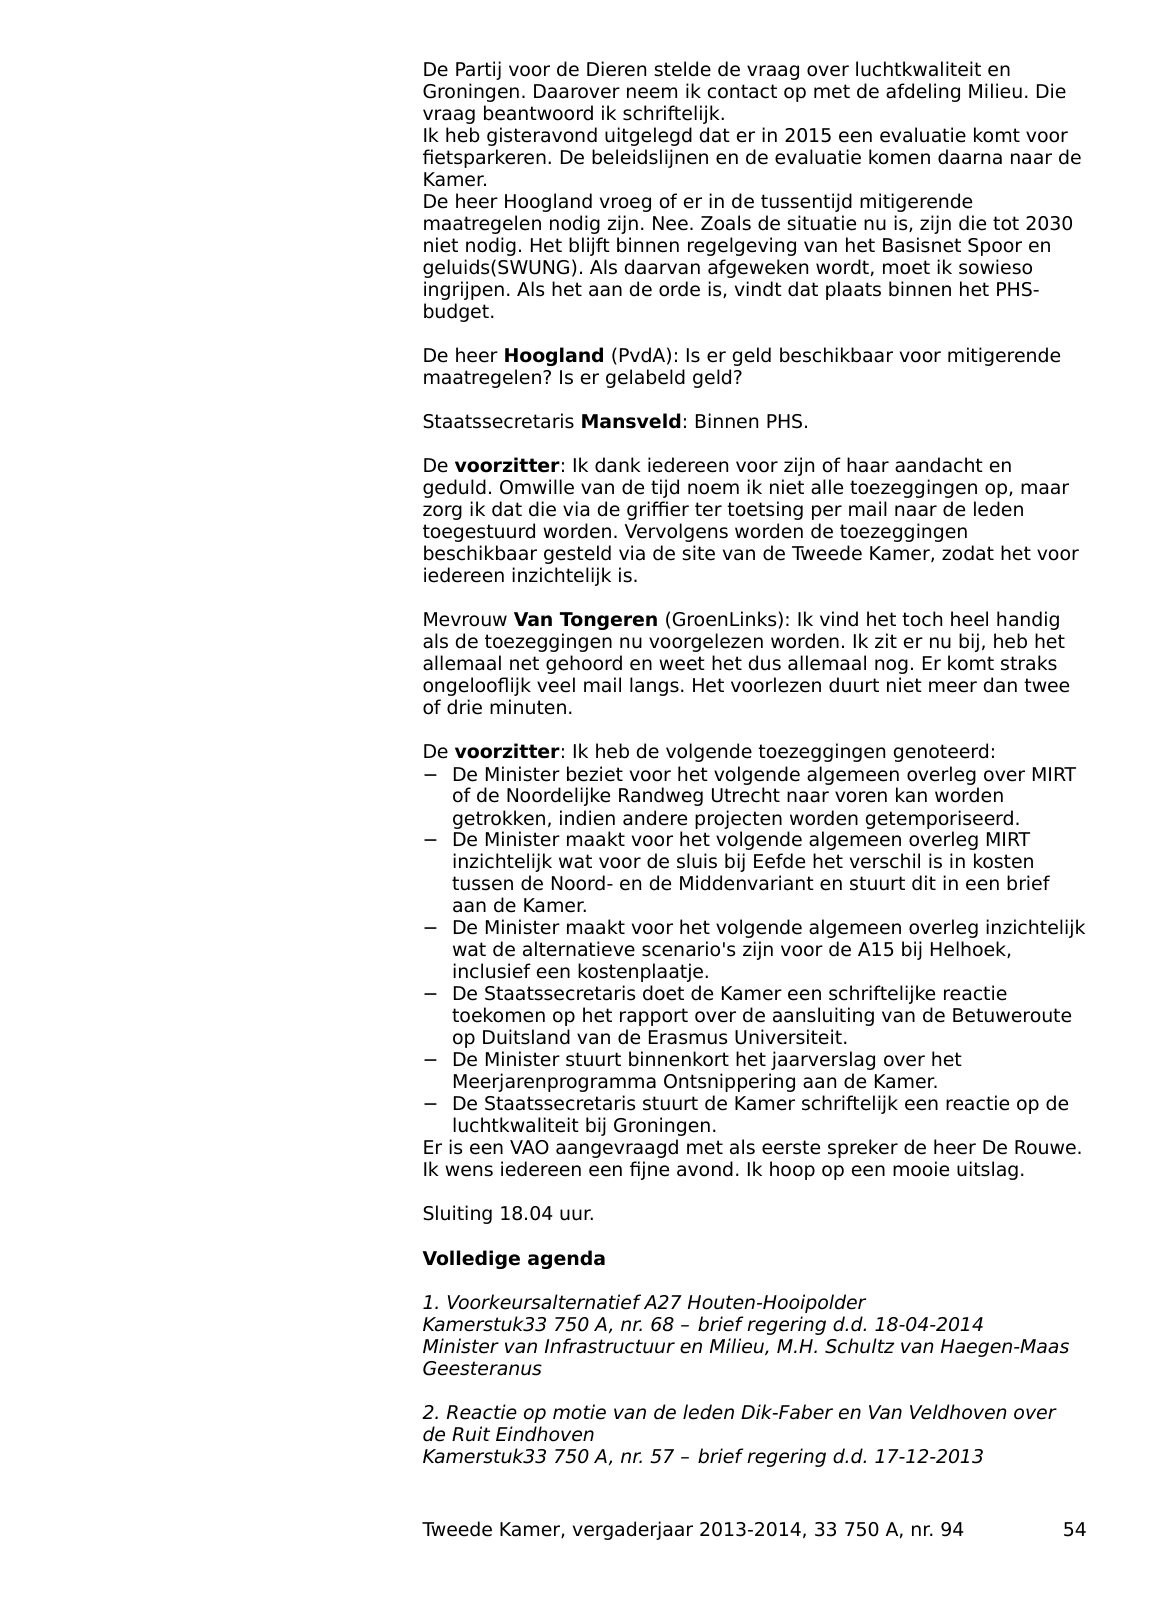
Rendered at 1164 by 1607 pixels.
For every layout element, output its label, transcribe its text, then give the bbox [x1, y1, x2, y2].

text Sluiting 18.04 uur. [422, 1203, 1087, 1225]
text Kamerstuk33 750 A, nr. 68 – brief regering d.d. 18-04-2014 [422, 1313, 1087, 1336]
text De heer Hoogland (PvdA): Is er geld beschikbaar voor mitigerende maatregelen? Is er gelabeld geld? [422, 345, 1087, 389]
text De Partij voor de Dieren stelde de vraag over luchtkwaliteit en Groningen. Daarover neem ik contact op met de afdeling Milieu. Die vraag beantwoord ik schriftelijk. [422, 59, 1087, 125]
text − De Minister stuurt binnenkort het jaarverslag over het Meerjarenprogramma Ontsnippering aan de Kamer. [422, 1049, 1087, 1093]
text Mevrouw Van Tongeren (GroenLinks): Ik vind het toch heel handig als de toezeggingen nu voorgelezen worden. Ik zit er nu bij, heb het allemaal net gehoord en weet het dus allemaal nog. Er komt straks ongelooflijk veel mail langs. Het voorlezen duurt niet meer dan twee of drie minuten. [422, 609, 1087, 719]
text Ik heb gisteravond uitgelegd dat er in 2015 een evaluatie komt voor fietsparkeren. De beleidslijnen en de evaluatie komen daarna naar de Kamer. [422, 125, 1087, 191]
text De heer Hoogland vroeg of er in de tussentijd mitigerende maatregelen nodig zijn. Nee. Zoals de situatie nu is, zijn die tot 2030 niet nodig. Het blijft binnen regelgeving van het Basisnet Spoor en geluids(SWUNG). Als daarvan afgeweken wordt, moet ik sowieso ingrijpen. Als het aan de orde is, vindt dat plaats binnen het PHS-budget. [422, 191, 1087, 323]
text − De Minister beziet voor het volgende algemeen overleg over MIRT of de Noordelijke Randweg Utrecht naar voren kan worden getrokken, indien andere projecten worden getemporiseerd. [422, 763, 1087, 829]
text − De Staatssecretaris doet de Kamer een schriftelijke reactie toekomen op het rapport over de aansluiting van de Betuweroute op Duitsland van de Erasmus Universiteit. [422, 983, 1087, 1049]
text 2. Reactie op motie van de leden Dik-Faber en Van Veldhoven over de Ruit Eindhoven [422, 1402, 1087, 1446]
text De voorzitter: Ik heb de volgende toezeggingen genoteerd: [422, 741, 1087, 763]
text 1. Voorkeursalternatief A27 Houten-Hooipolder [422, 1292, 1087, 1313]
text Kamerstuk33 750 A, nr. 57 – brief regering d.d. 17-12-2013 [422, 1446, 1087, 1468]
text De voorzitter: Ik dank iedereen voor zijn of haar aandacht en geduld. Omwille van de tijd noem ik niet alle toezeggingen op, maar zorg ik dat die via de griffier ter toetsing per mail naar de leden toegestuurd worden. Vervolgens worden de toezeggingen beschikbaar gesteld via de site van de Tweede Kamer, zodat het voor iedereen inzichtelijk is. [422, 455, 1087, 587]
text − De Staatssecretaris stuurt de Kamer schriftelijk een reactie op de luchtkwaliteit bij Groningen. [422, 1093, 1087, 1137]
text Er is een VAO aangevraagd met als eerste spreker de heer De Rouwe. [422, 1137, 1087, 1159]
text Staatssecretaris Mansveld: Binnen PHS. [422, 411, 1087, 433]
text − De Minister maakt voor het volgende algemeen overleg inzichtelijk wat de alternatieve scenario's zijn voor de A15 bij Helhoek, inclusief een kostenplaatje. [422, 917, 1087, 983]
text Minister van Infrastructuur en Milieu, M.H. Schultz van Haegen-Maas Geesteranus [422, 1336, 1087, 1379]
text Ik wens iedereen een fijne avond. Ik hoop op een mooie uitslag. [422, 1159, 1087, 1181]
subtitle Volledige agenda [422, 1247, 1087, 1269]
text − De Minister maakt voor het volgende algemeen overleg MIRT inzichtelijk wat voor de sluis bij Eefde het verschil is in kosten tussen de Noord- en de Middenvariant en stuurt dit in een brief aan de Kamer. [422, 829, 1087, 917]
